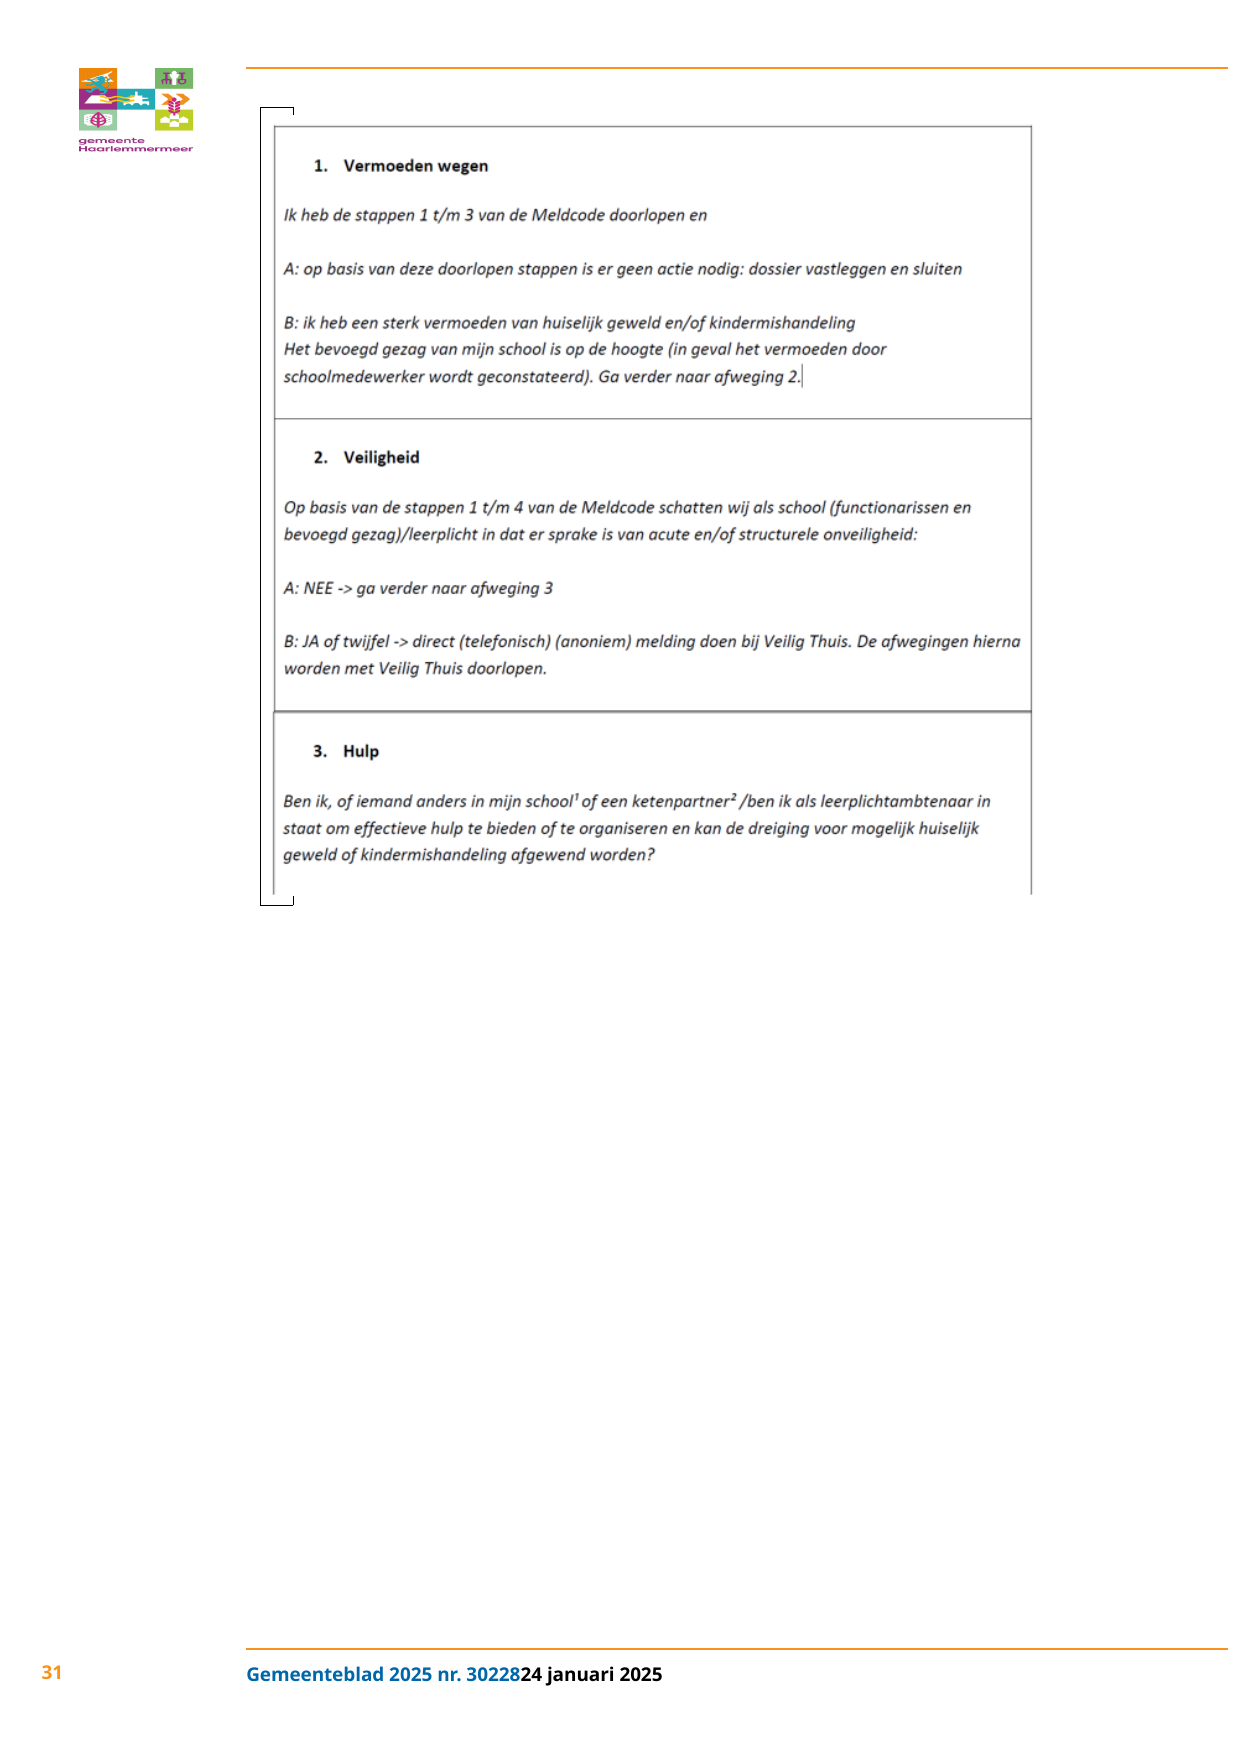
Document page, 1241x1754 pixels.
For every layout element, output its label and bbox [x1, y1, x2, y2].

picture [41, 47, 231, 172]
picture [268, 115, 1037, 896]
